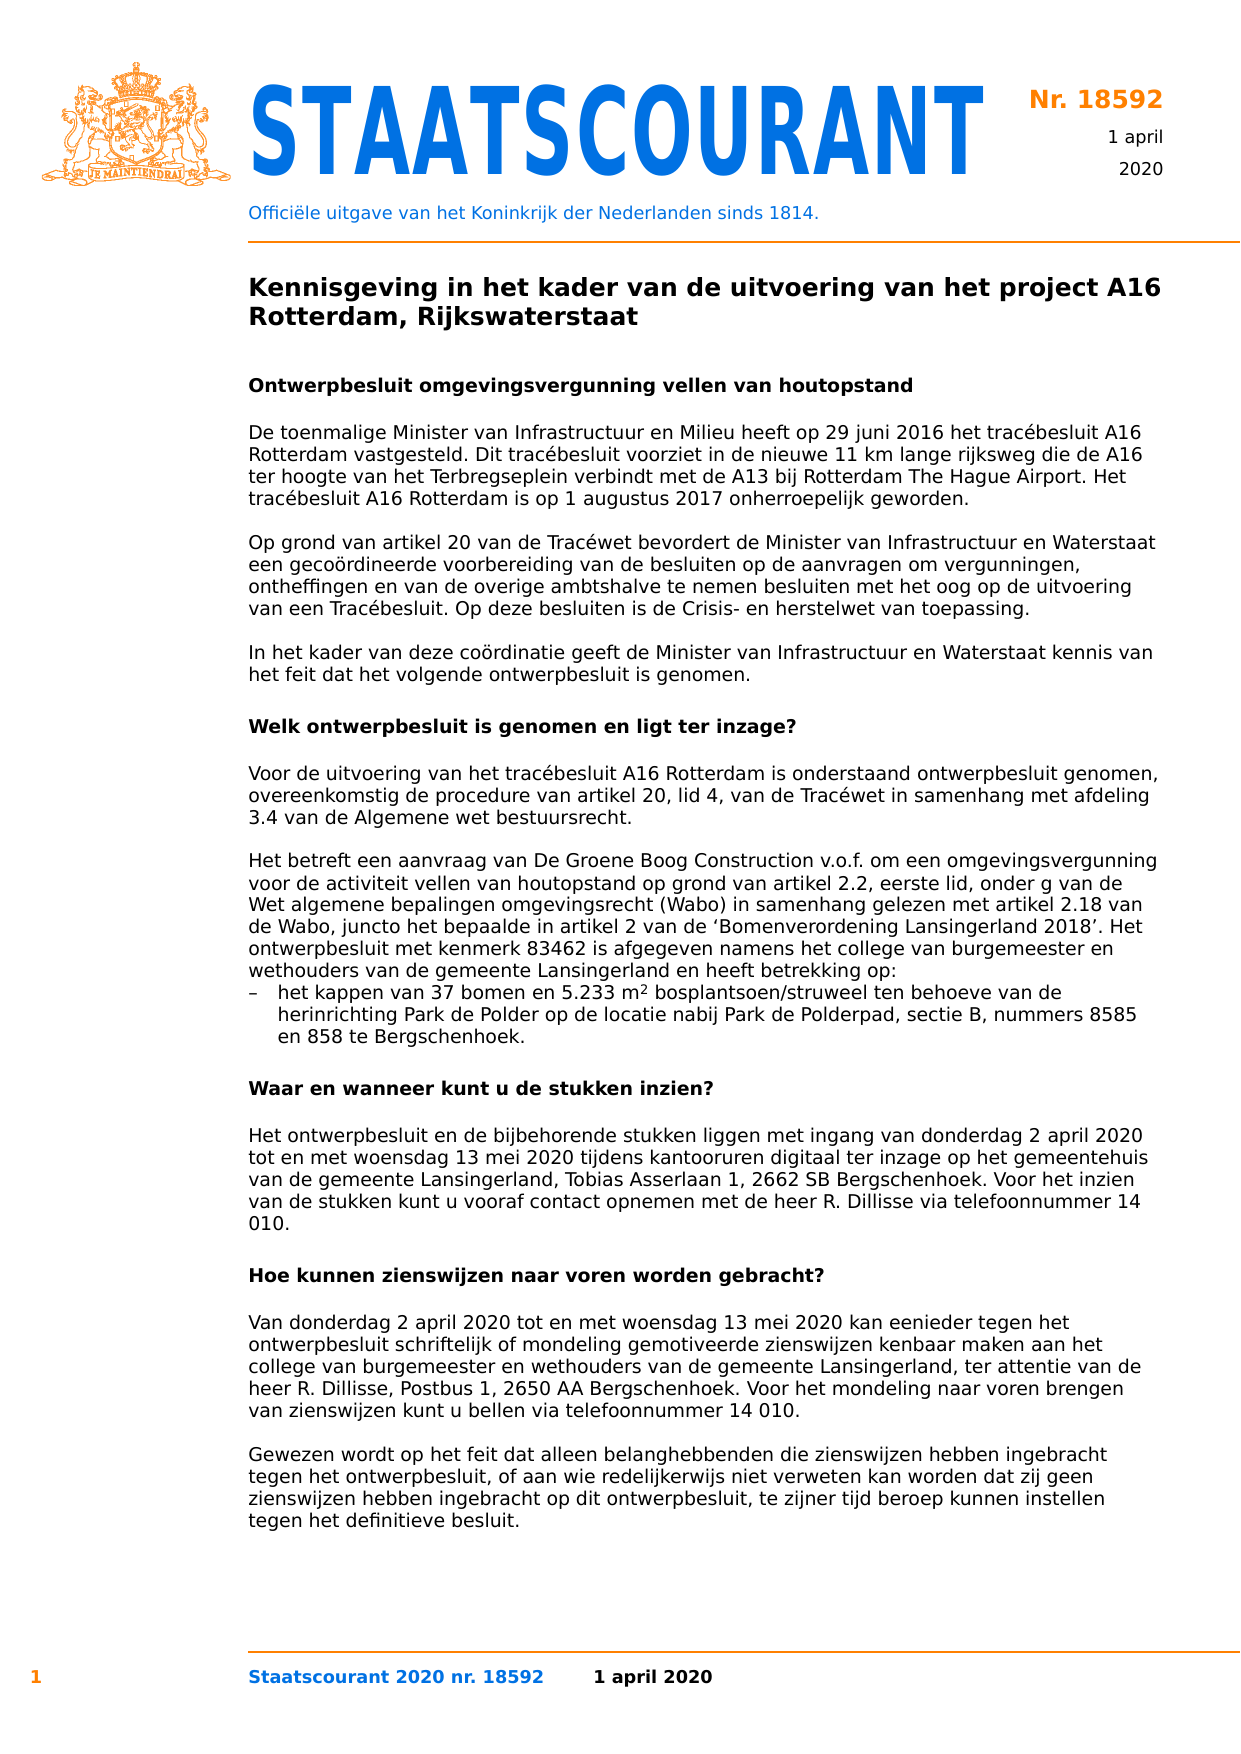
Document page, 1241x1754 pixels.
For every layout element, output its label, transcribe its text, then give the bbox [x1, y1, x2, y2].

subtitle Kennisgeving in het kader van de uitvoering van het project A16 Rotterdam, Rijkswaterstaat [248, 273, 1163, 331]
picture [41, 62, 231, 186]
table_header [25, 62, 248, 241]
text Van donderdag 2 april 2020 tot en met woensdag 13 mei 2020 kan eenieder tegen het ontwerpbesluit schriftelijk of mondeling gemotiveerde zienswijzen kenbaar maken aan het college van burgemeester en wethouders van de gemeente Lansingerland, ter attentie van de heer R. Dillisse, Postbus 1, 2650 AA Bergschenhoek. Voor het mondeling naar voren brengen van zienswijzen kunt u bellen via telefoonnummer 14 010. [248, 1312, 1163, 1422]
table_cell 2020 [998, 153, 1240, 203]
table_header Nr. 18592 [998, 62, 1240, 121]
subtitle Welk ontwerpbesluit is genomen en ligt ter inzage? [248, 716, 1163, 738]
text Voor de uitvoering van het tracébesluit A16 Rotterdam is onderstaand ontwerpbesluit genomen, overeenkomstig de procedure van artikel 20, lid 4, van de Tracéwet in samenhang met afdeling 3.4 van de Algemene wet bestuursrecht. [248, 763, 1163, 828]
subtitle Waar en wanneer kunt u de stukken inzien? [248, 1078, 1163, 1100]
table_cell 1 april [998, 121, 1240, 153]
text Het ontwerpbesluit en de bijbehorende stukken liggen met ingang van donderdag 2 april 2020 tot en met woensdag 13 mei 2020 tijdens kantooruren digitaal ter inzage op het gemeentehuis van de gemeente Lansingerland, Tobias Asserlaan 1, 2662 SB Bergschenhoek. Voor het inzien van de stukken kunt u vooraf contact opnemen met de heer R. Dillisse via telefoonnummer 14 010. [248, 1125, 1163, 1235]
text Gewezen wordt op het feit dat alleen belanghebbenden die zienswijzen hebben ingebracht tegen het ontwerpbesluit, of aan wie redelijkerwijs niet verweten kan worden dat zij geen zienswijzen hebben ingebracht op dit ontwerpbesluit, te zijner tijd beroep kunnen instellen tegen het definitieve besluit. [248, 1444, 1163, 1532]
subtitle Ontwerpbesluit omgevingsvergunning vellen van houtopstand [248, 375, 1163, 397]
subtitle Hoe kunnen zienswijzen naar voren worden gebracht? [248, 1265, 1163, 1287]
table_cell Officiële uitgave van het Koninkrijk der Nederlanden sinds 1814. [248, 203, 1240, 241]
text Het betreft een aanvraag van De Groene Boog Construction v.o.f. om een omgevingsvergunning voor de activiteit vellen van houtopstand op grond van artikel 2.2, eerste lid, onder g van de Wet algemene bepalingen omgevingsrecht (Wabo) in samenhang gelezen met artikel 2.18 van de Wabo, juncto het bepaalde in artikel 2 van de ‘Bomenverordening Lansingerland 2018’. Het ontwerpbesluit met kenmerk 83462 is afgegeven namens het college van burgemeester en wethouders van de gemeente Lansingerland en heeft betrekking op: [248, 850, 1163, 982]
text – het kappen van 37 bomen en 5.233 m2 bosplantsoen/struweel ten behoeve van de herinrichting Park de Polder op de locatie nabij Park de Polderpad, sectie B, nummers 8585 en 858 te Bergschenhoek. [248, 982, 1163, 1048]
text Op grond van artikel 20 van de Tracéwet bevordert de Minister van Infrastructuur en Waterstaat een gecoördineerde voorbereiding van de besluiten op de aanvragen om vergunningen, ontheffingen en van de overige ambtshalve te nemen besluiten met het oog op de uitvoering van een Tracébesluit. Op deze besluiten is de Crisis- en herstelwet van toepassing. [248, 532, 1163, 620]
text De toenmalige Minister van Infrastructuur en Milieu heeft op 29 juni 2016 het tracébesluit A16 Rotterdam vastgesteld. Dit tracébesluit voorziet in de nieuwe 11 km lange rijksweg die de A16 ter hoogte van het Terbregseplein verbindt met de A13 bij Rotterdam The Hague Airport. Het tracébesluit A16 Rotterdam is op 1 augustus 2017 onherroepelijk geworden. [248, 422, 1163, 510]
text In het kader van deze coördinatie geeft de Minister van Infrastructuur en Waterstaat kennis van het feit dat het volgende ontwerpbesluit is genomen. [248, 642, 1163, 686]
table_header STAATSCOURANT [248, 62, 998, 203]
